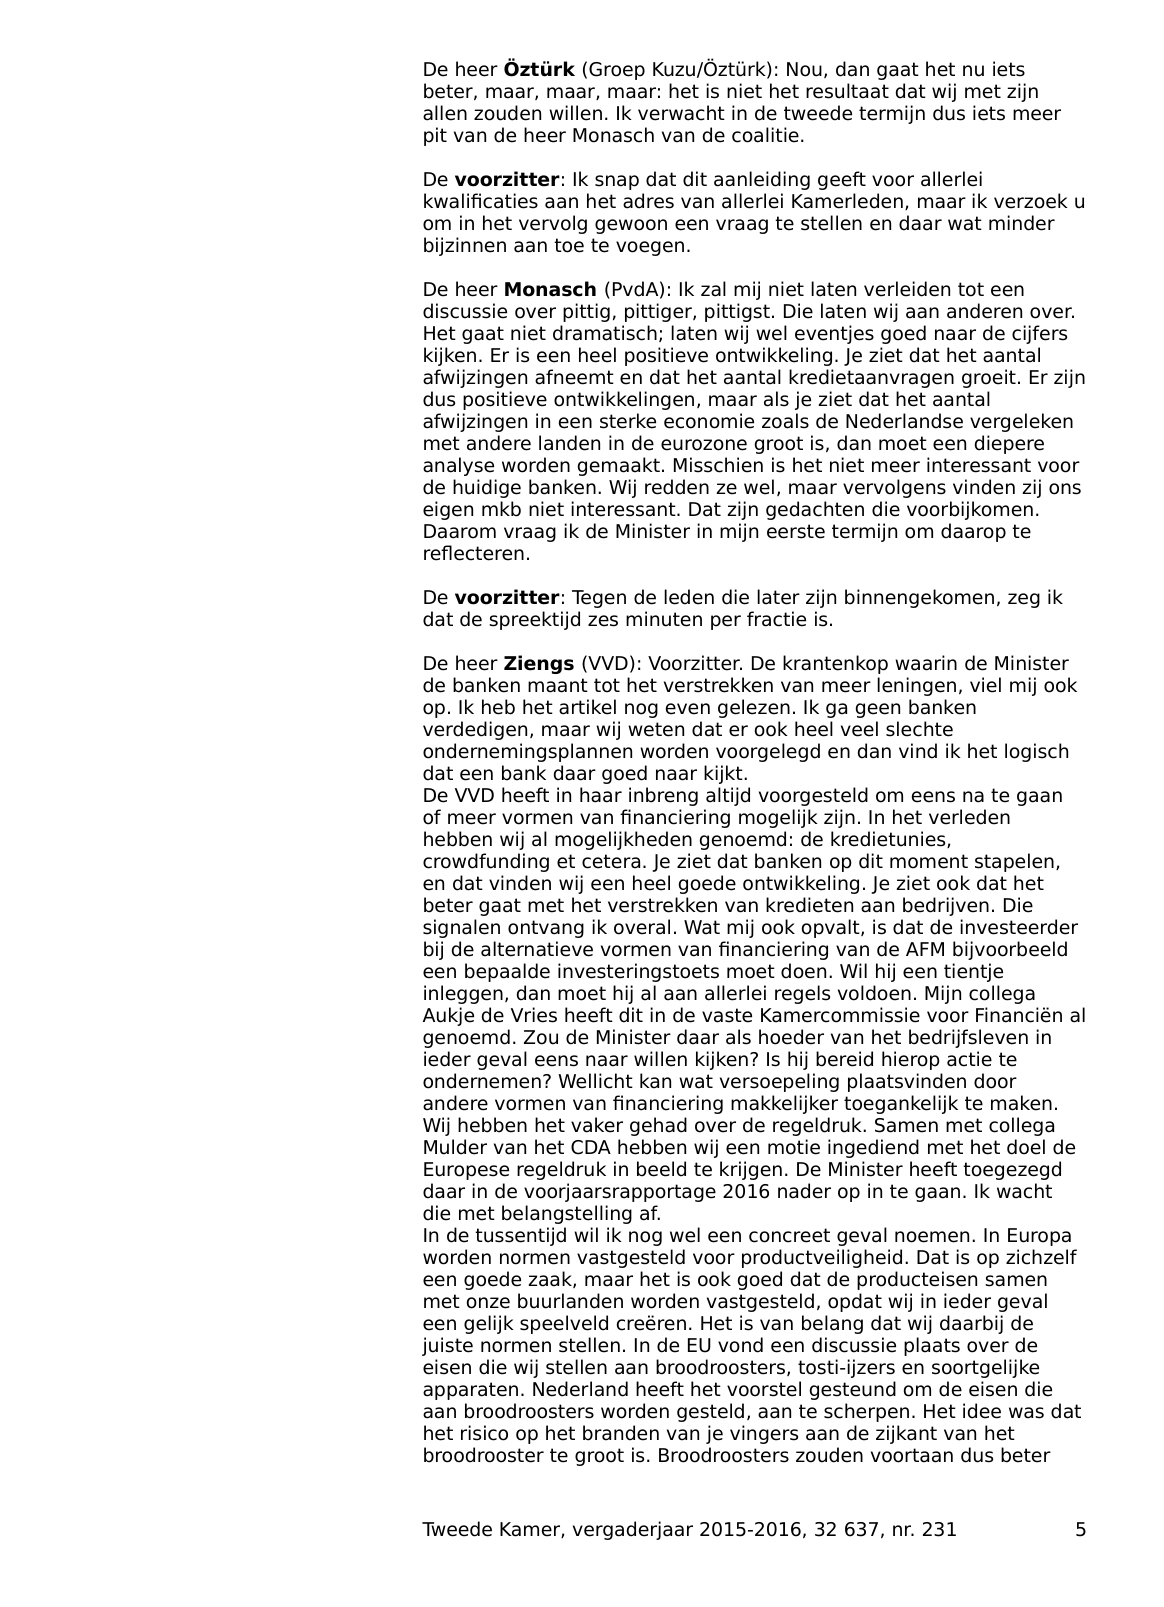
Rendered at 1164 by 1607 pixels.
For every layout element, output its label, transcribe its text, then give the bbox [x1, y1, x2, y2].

text Het gaat niet dramatisch; laten wij wel eventjes goed naar de cijfers kijken. Er is een heel positieve ontwikkeling. Je ziet dat het aantal afwijzingen afneemt en dat het aantal kredietaanvragen groeit. Er zijn dus positieve ontwikkelingen, maar als je ziet dat het aantal afwijzingen in een sterke economie zoals de Nederlandse vergeleken met andere landen in de eurozone groot is, dan moet een diepere analyse worden gemaakt. Misschien is het niet meer interessant voor de huidige banken. Wij redden ze wel, maar vervolgens vinden zij ons eigen mkb niet interessant. Dat zijn gedachten die voorbijkomen. Daarom vraag ik de Minister in mijn eerste termijn om daarop te reflecteren. [422, 323, 1087, 565]
text In de tussentijd wil ik nog wel een concreet geval noemen. In Europa worden normen vastgesteld voor productveiligheid. Dat is op zichzelf een goede zaak, maar het is ook goed dat de producteisen samen met onze buurlanden worden vastgesteld, opdat wij in ieder geval een gelijk speelveld creëren. Het is van belang dat wij daarbij de juiste normen stellen. In de EU vond een discussie plaats over de eisen die wij stellen aan broodroosters, tosti-ijzers en soortgelijke apparaten. Nederland heeft het voorstel gesteund om de eisen die aan broodroosters worden gesteld, aan te scherpen. Het idee was dat het risico op het branden van je vingers aan de zijkant van het broodrooster te groot is. Broodroosters zouden voortaan dus beter [422, 1225, 1087, 1467]
text De VVD heeft in haar inbreng altijd voorgesteld om eens na te gaan of meer vormen van financiering mogelijk zijn. In het verleden hebben wij al mogelijkheden genoemd: de kredietunies, crowdfunding et cetera. Je ziet dat banken op dit moment stapelen, en dat vinden wij een heel goede ontwikkeling. Je ziet ook dat het beter gaat met het verstrekken van kredieten aan bedrijven. Die signalen ontvang ik overal. Wat mij ook opvalt, is dat de investeerder bij de alternatieve vormen van financiering van de AFM bijvoorbeeld een bepaalde investeringstoets moet doen. Wil hij een tientje inleggen, dan moet hij al aan allerlei regels voldoen. Mijn collega Aukje de Vries heeft dit in de vaste Kamercommissie voor Financiën al genoemd. Zou de Minister daar als hoeder van het bedrijfsleven in ieder geval eens naar willen kijken? Is hij bereid hierop actie te ondernemen? Wellicht kan wat versoepeling plaatsvinden door andere vormen van financiering makkelijker toegankelijk te maken. [422, 785, 1087, 1115]
text De heer Ziengs (VVD): Voorzitter. De krantenkop waarin de Minister de banken maant tot het verstrekken van meer leningen, viel mij ook op. Ik heb het artikel nog even gelezen. Ik ga geen banken verdedigen, maar wij weten dat er ook heel veel slechte ondernemingsplannen worden voorgelegd en dan vind ik het logisch dat een bank daar goed naar kijkt. [422, 653, 1087, 785]
text De heer Monasch (PvdA): Ik zal mij niet laten verleiden tot een discussie over pittig, pittiger, pittigst. Die laten wij aan anderen over. [422, 279, 1087, 323]
text De voorzitter: Ik snap dat dit aanleiding geeft voor allerlei kwalificaties aan het adres van allerlei Kamerleden, maar ik verzoek u om in het vervolg gewoon een vraag te stellen en daar wat minder bijzinnen aan toe te voegen. [422, 169, 1087, 257]
text De heer Öztürk (Groep Kuzu/Öztürk): Nou, dan gaat het nu iets beter, maar, maar, maar: het is niet het resultaat dat wij met zijn allen zouden willen. Ik verwacht in de tweede termijn dus iets meer pit van de heer Monasch van de coalitie. [422, 59, 1087, 147]
text Wij hebben het vaker gehad over de regeldruk. Samen met collega Mulder van het CDA hebben wij een motie ingediend met het doel de Europese regeldruk in beeld te krijgen. De Minister heeft toegezegd daar in de voorjaarsrapportage 2016 nader op in te gaan. Ik wacht die met belangstelling af. [422, 1115, 1087, 1225]
text De voorzitter: Tegen de leden die later zijn binnengekomen, zeg ik dat de spreektijd zes minuten per fractie is. [422, 587, 1087, 631]
